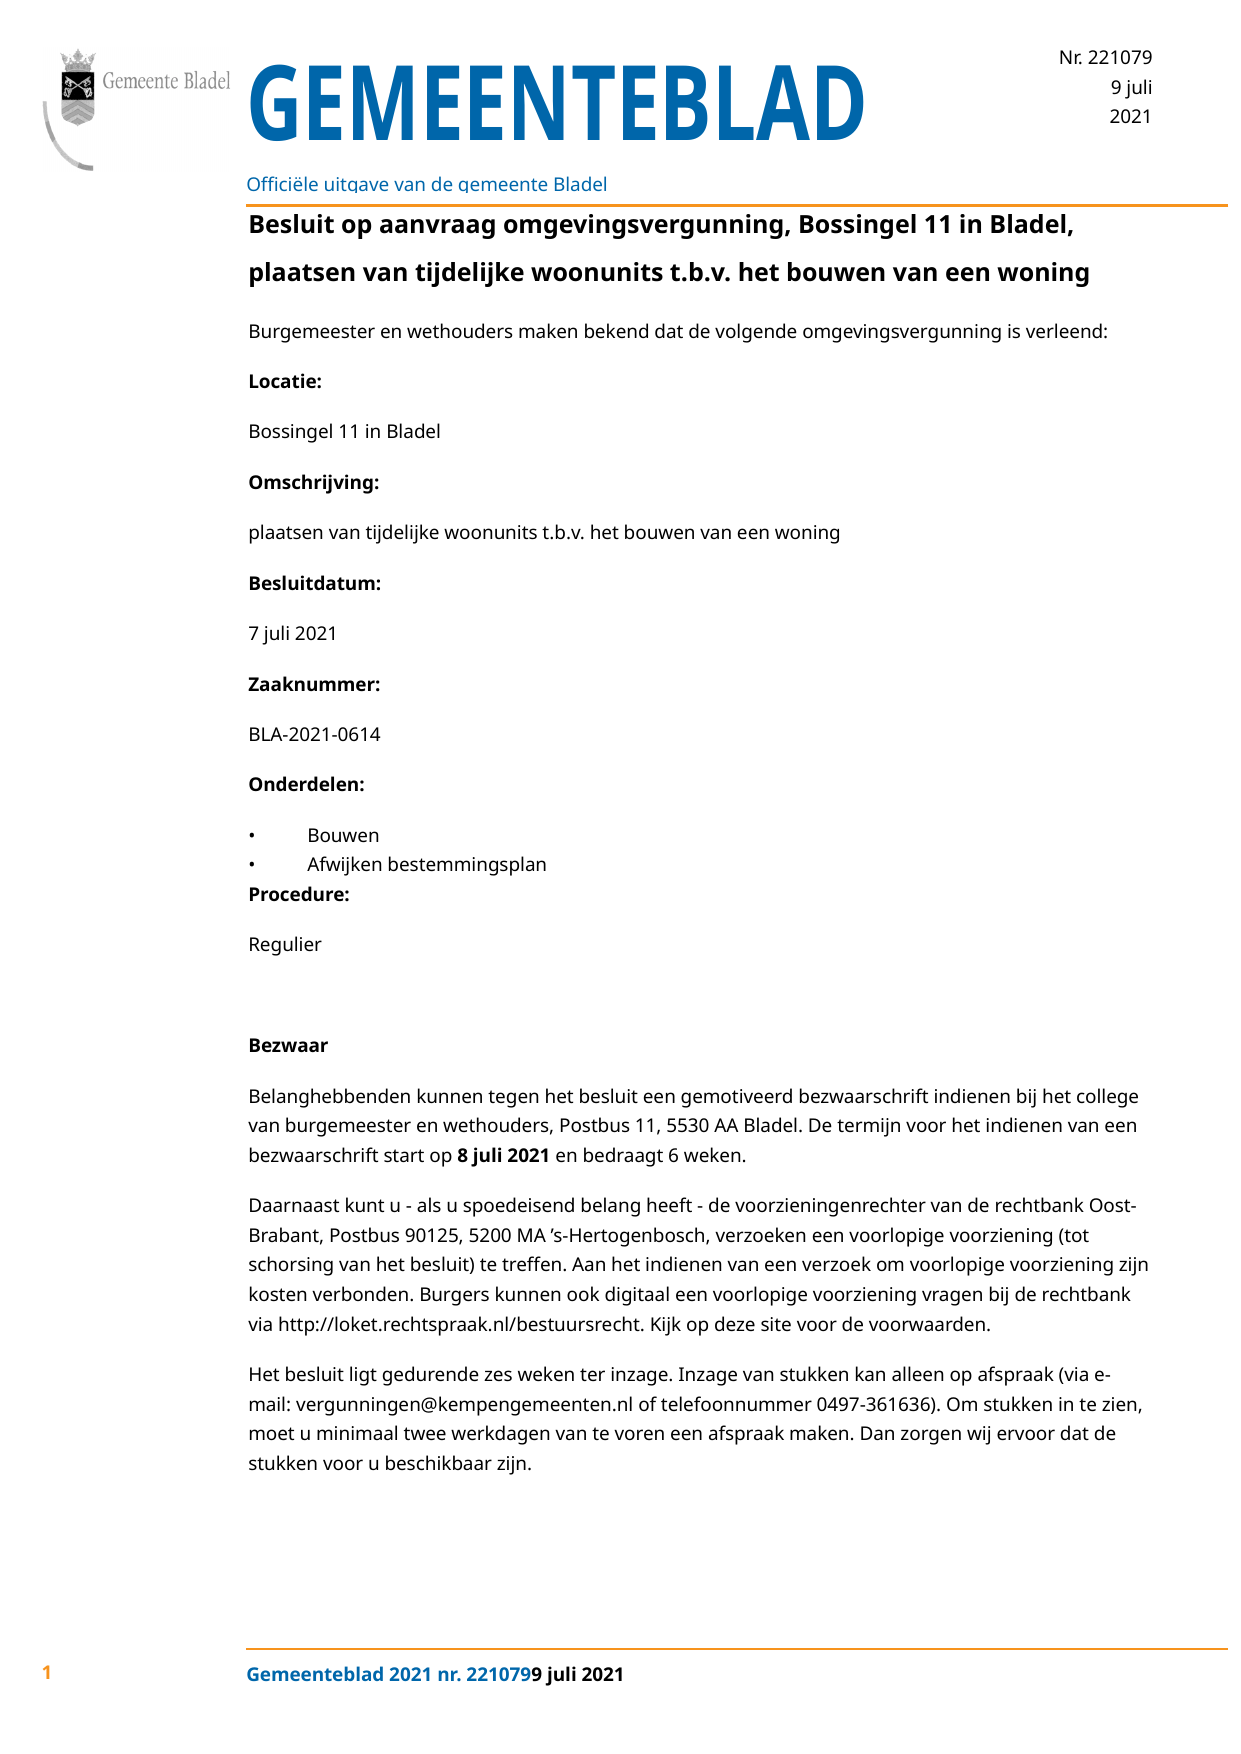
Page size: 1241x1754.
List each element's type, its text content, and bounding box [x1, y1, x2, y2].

text plaatsen van tijdelijke woonunits t.b.v. het bouwen van een woning [248, 519, 1152, 545]
text Locatie: [248, 368, 1152, 394]
list Bouwen [248, 822, 1152, 848]
text Bezwaar [248, 1032, 1152, 1058]
text Besluit op aanvraag omgevingsvergunning, Bossingel 11 in Bladel, plaatsen van tijdelijke woonunits t.b.v. het bouwen van een woning [248, 207, 1152, 288]
text Besluitdatum: [248, 570, 1152, 596]
text Belanghebbenden kunnen tegen het besluit een gemotiveerd bezwaarschrift indienen bij het college van burgemeester en wethouders, Postbus 11, 5530 AA Bladel. De termijn voor het indienen van een bezwaarschrift start op 8 juli 2021 en bedraagt 6 weken. [248, 1083, 1152, 1168]
text Omschrijving: [248, 469, 1152, 495]
text Zaaknummer: [248, 671, 1152, 697]
text Procedure: [248, 881, 1152, 907]
text Onderdelen: [248, 772, 1152, 797]
text 7 juli 2021 [248, 620, 1152, 646]
picture [41, 47, 231, 172]
text BLA-2021-0614 [248, 721, 1152, 747]
text Regulier [248, 932, 1152, 957]
list Afwijken bestemmingsplan [248, 852, 1152, 877]
text Burgemeester en wethouders maken bekend dat de volgende omgevingsvergunning is verleend: [248, 318, 1152, 344]
text Daarnaast kunt u - als u spoedeisend belang heeft - de voorzieningenrechter van de rechtbank Oost-Brabant, Postbus 90125, 5200 MA ’s-Hertogenbosch, verzoeken een voorlopige voorziening (tot schorsing van het besluit) te treffen. Aan het indienen van een verzoek om voorlopige voorziening zijn kosten verbonden. Burgers kunnen ook digitaal een voorlopige voorziening vragen bij de rechtbank via http://loket.rechtspraak.nl/bestuursrecht. Kijk op deze site voor de voorwaarden. [248, 1192, 1152, 1337]
text Het besluit ligt gedurende zes weken ter inzage. Inzage van stukken kan alleen op afspraak (via e-mail: vergunningen@kempengemeenten.nl of telefoonnummer 0497-361636). Om stukken in te zien, moet u minimaal twee werkdagen van te voren een afspraak maken. Dan zorgen wij ervoor dat de stukken voor u beschikbaar zijn. [248, 1361, 1152, 1476]
text Bossingel 11 in Bladel [248, 419, 1152, 444]
